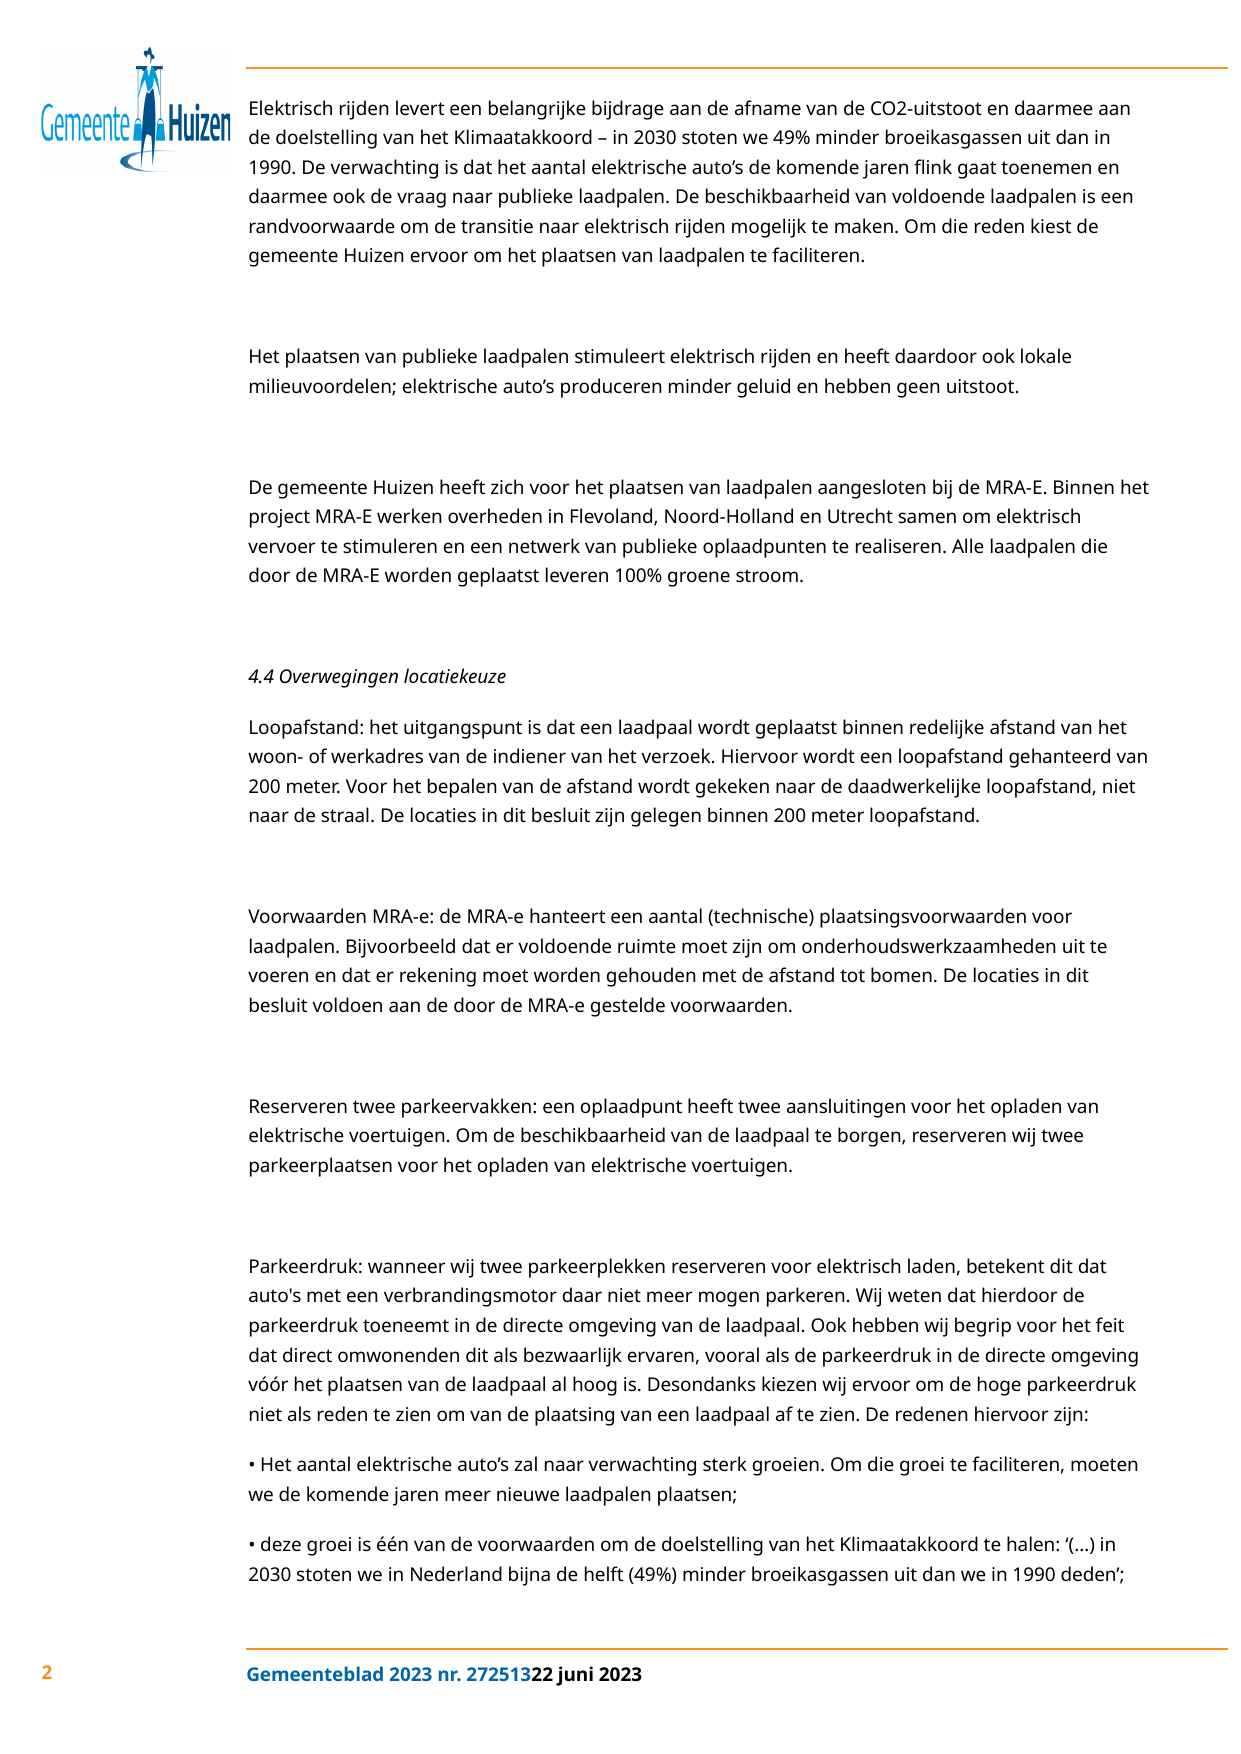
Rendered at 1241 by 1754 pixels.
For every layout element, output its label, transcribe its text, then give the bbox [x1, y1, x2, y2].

text Loopafstand: het uitgangspunt is dat een laadpaal wordt geplaatst binnen redelijke afstand van het woon- of werkadres van de indiener van het verzoek. Hiervoor wordt een loopafstand gehanteerd van 200 meter. Voor het bepalen van de afstand wordt gekeken naar de daadwerkelijke loopafstand, niet naar de straal. De locaties in dit besluit zijn gelegen binnen 200 meter loopafstand. [248, 714, 1152, 828]
picture [41, 47, 231, 172]
text Elektrisch rijden levert een belangrijke bijdrage aan de afname van de CO2-uitstoot en daarmee aan de doelstelling van het Klimaatakkoord – in 2030 stoten we 49% minder broeikasgassen uit dan in 1990. De verwachting is dat het aantal elektrische auto’s de komende jaren flink gaat toenemen en daarmee ook de vraag naar publieke laadpalen. De beschikbaarheid van voldoende laadpalen is een randvoorwaarde om de transitie naar elektrisch rijden mogelijk te maken. Om die reden kiest de gemeente Huizen ervoor om het plaatsen van laadpalen te faciliteren. [248, 95, 1152, 268]
text • deze groei is één van de voorwaarden om de doelstelling van het Klimaatakkoord te halen: ‘(…) in 2030 stoten we in Nederland bijna de helft (49%) minder broeikasgassen uit dan we in 1990 deden’; [248, 1531, 1152, 1587]
text De gemeente Huizen heeft zich voor het plaatsen van laadpalen aangesloten bij de MRA-E. Binnen het project MRA-E werken overheden in Flevoland, Noord-Holland en Utrecht samen om elektrisch vervoer te stimuleren en een netwerk van publieke oplaadpunten te realiseren. Alle laadpalen die door de MRA-E worden geplaatst leveren 100% groene stroom. [248, 474, 1152, 588]
text 4.4 Overwegingen locatiekeuze [248, 663, 1152, 689]
text Parkeerdruk: wanneer wij twee parkeerplekken reserveren voor elektrisch laden, betekent dit dat auto's met een verbrandingsmotor daar niet meer mogen parkeren. Wij weten dat hierdoor de parkeerdruk toeneemt in de directe omgeving van de laadpaal. Ook hebben wij begrip voor het feit dat direct omwonenden dit als bezwaarlijk ervaren, vooral als de parkeerdruk in de directe omgeving vóór het plaatsen van de laadpaal al hoog is. Desondanks kiezen wij ervoor om de hoge parkeerdruk niet als reden te zien om van de plaatsing van een laadpaal af te zien. De redenen hiervoor zijn: [248, 1253, 1152, 1427]
text Voorwaarden MRA-e: de MRA-e hanteert een aantal (technische) plaatsingsvoorwaarden voor laadpalen. Bijvoorbeeld dat er voldoende ruimte moet zijn om onderhoudswerkzaamheden uit te voeren en dat er rekening moet worden gehouden met de afstand tot bomen. De locaties in dit besluit voldoen aan de door de MRA-e gestelde voorwaarden. [248, 903, 1152, 1018]
text • Het aantal elektrische auto’s zal naar verwachting sterk groeien. Om die groei te faciliteren, moeten we de komende jaren meer nieuwe laadpalen plaatsen; [248, 1451, 1152, 1507]
text Het plaatsen van publieke laadpalen stimuleert elektrisch rijden en heeft daardoor ook lokale milieuvoordelen; elektrische auto’s produceren minder geluid en hebben geen uitstoot. [248, 343, 1152, 399]
text Reserveren twee parkeervakken: een oplaadpunt heeft twee aansluitingen voor het opladen van elektrische voertuigen. Om de beschikbaarheid van de laadpaal te borgen, reserveren wij twee parkeerplaatsen voor het opladen van elektrische voertuigen. [248, 1093, 1152, 1178]
